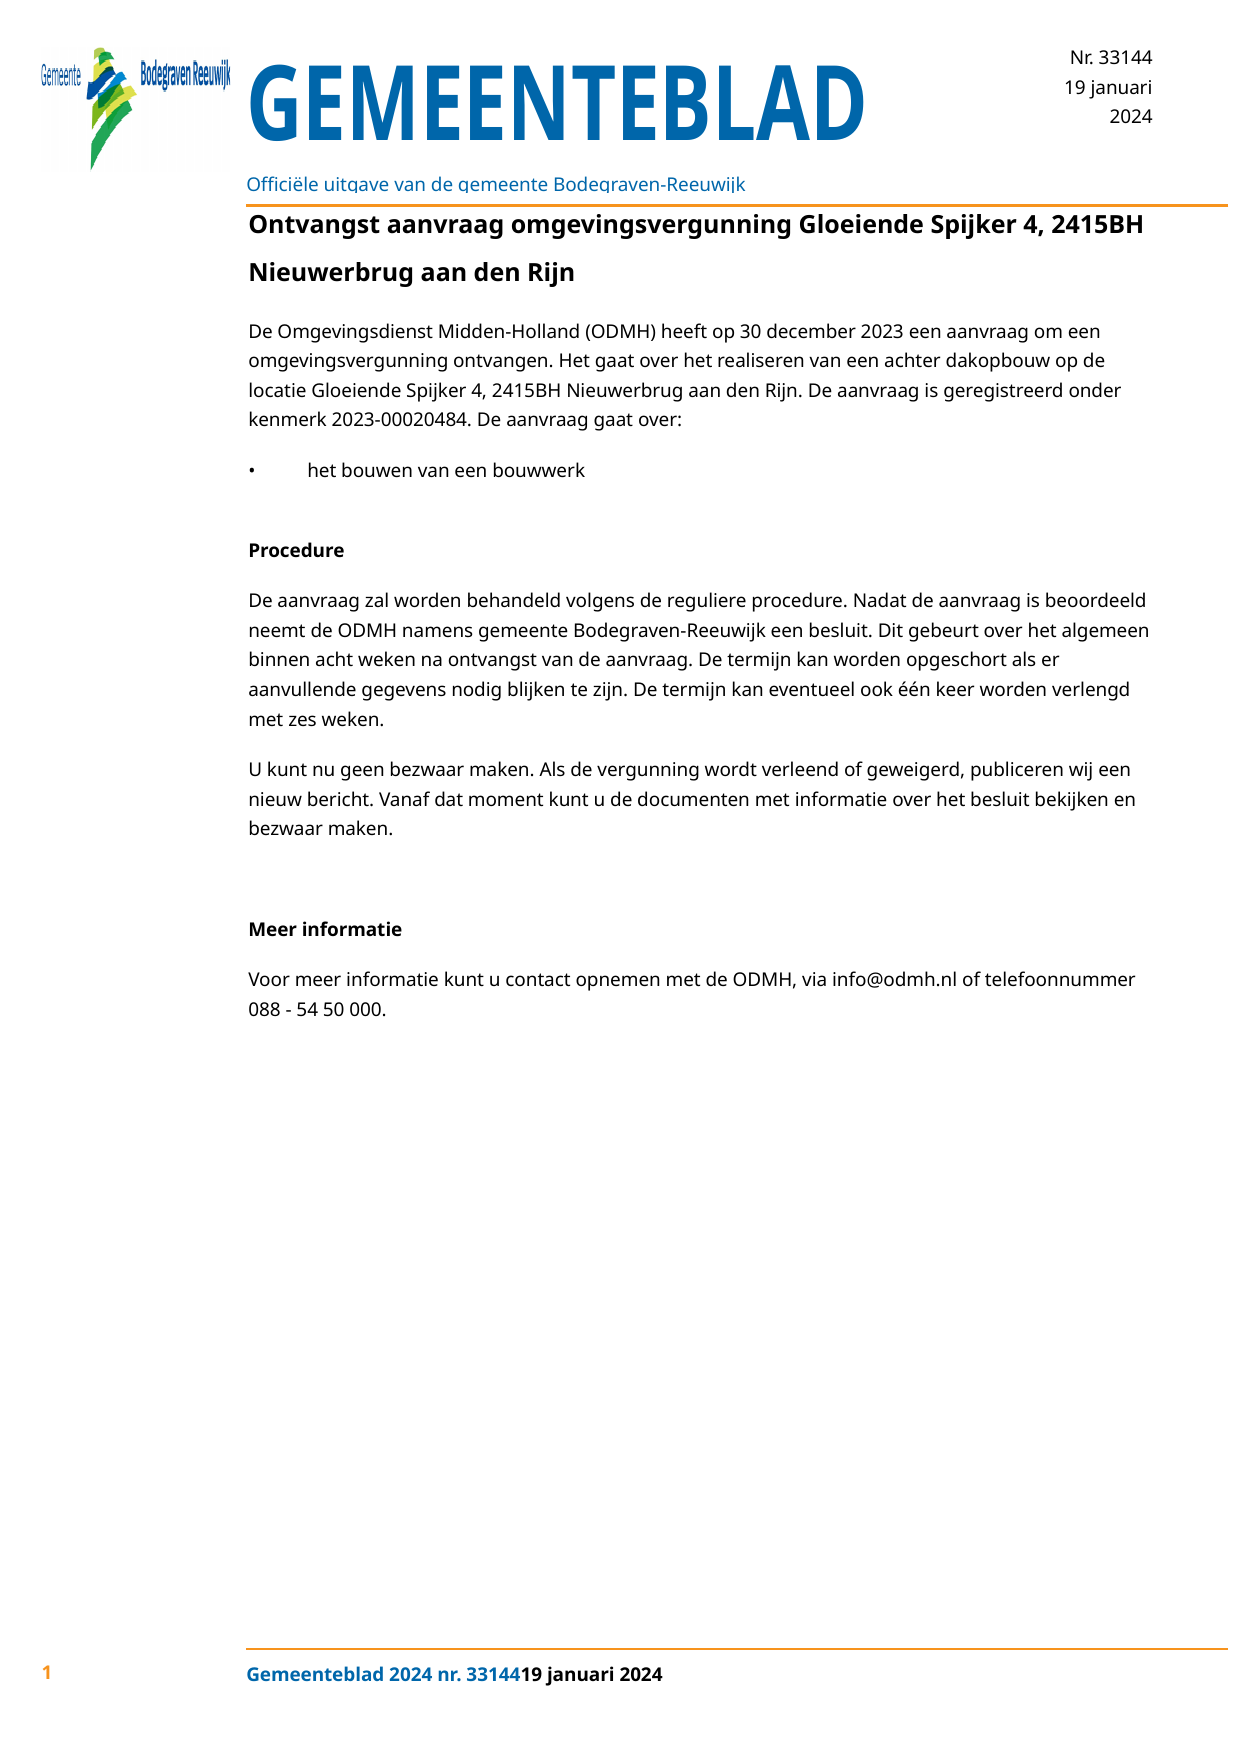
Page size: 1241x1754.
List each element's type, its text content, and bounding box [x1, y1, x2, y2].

text Procedure [248, 537, 1152, 563]
text Meer informatie [248, 916, 1152, 942]
text Voor meer informatie kunt u contact opnemen met de ODMH, via info@odmh.nl of telefoonnummer 088 - 54 50 000. [248, 967, 1152, 1022]
text De aanvraag zal worden behandeld volgens de reguliere procedure. Nadat de aanvraag is beoordeeld neemt de ODMH namens gemeente Bodegraven-Reeuwijk een besluit. Dit gebeurt over het algemeen binnen acht weken na ontvangst van de aanvraag. De termijn kan worden opgeschort als er aanvullende gegevens nodig blijken te zijn. De termijn kan eventueel ook één keer worden verlengd met zes weken. [248, 587, 1152, 732]
text Ontvangst aanvraag omgevingsvergunning Gloeiende Spijker 4, 2415BH Nieuwerbrug aan den Rijn [248, 207, 1152, 288]
text U kunt nu geen bezwaar maken. Als de vergunning wordt verleend of geweigerd, publiceren wij een nieuw bericht. Vanaf dat moment kunt u de documenten met informatie over het besluit bekijken en bezwaar maken. [248, 756, 1152, 841]
picture [41, 47, 231, 172]
text De Omgevingsdienst Midden-Holland (ODMH) heeft op 30 december 2023 een aanvraag om een omgevingsvergunning ontvangen. Het gaat over het realiseren van een achter dakopbouw op de locatie Gloeiende Spijker 4, 2415BH Nieuwerbrug aan den Rijn. De aanvraag is geregistreerd onder kenmerk 2023-00020484. De aanvraag gaat over: [248, 318, 1152, 432]
list het bouwen van een bouwwerk [248, 457, 1152, 483]
